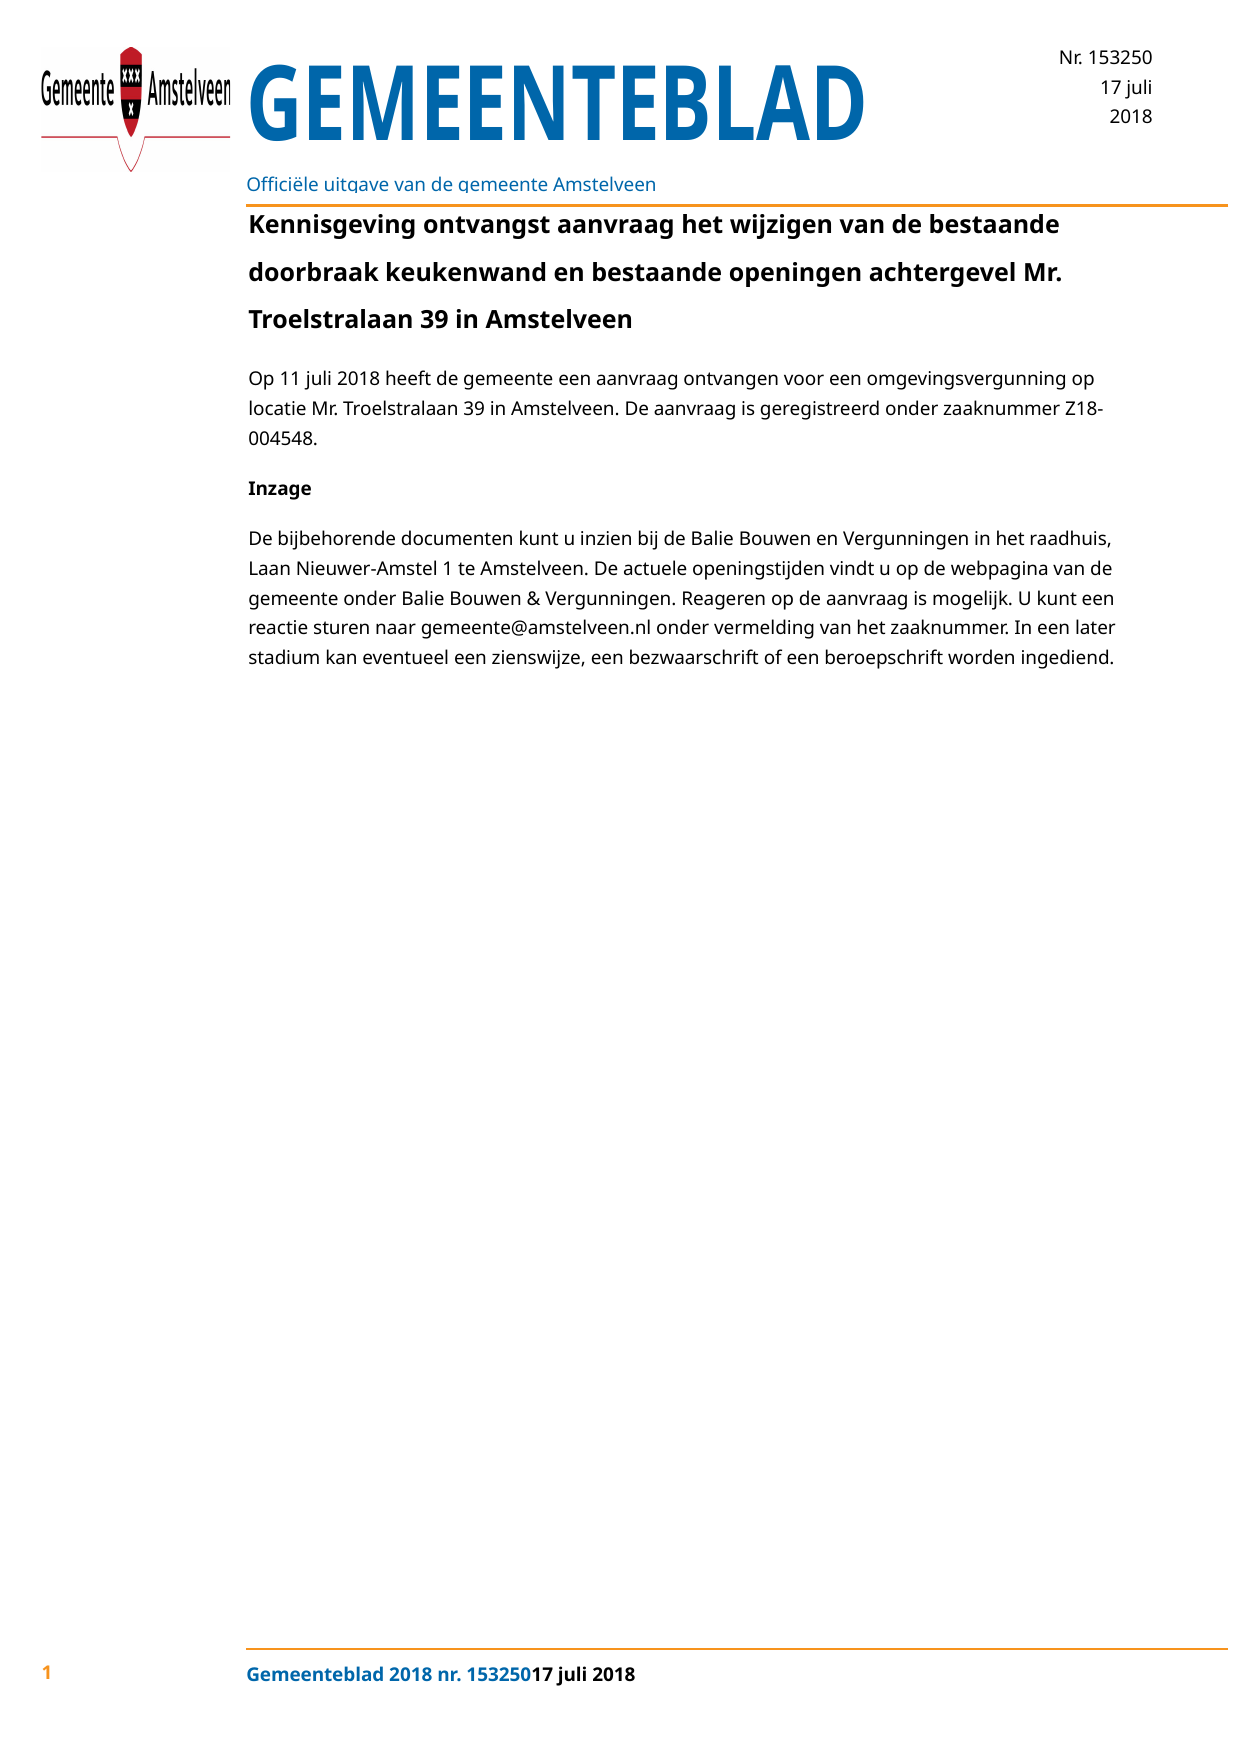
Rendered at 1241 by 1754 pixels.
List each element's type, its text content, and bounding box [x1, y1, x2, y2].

text De bijbehorende documenten kunt u inzien bij de Balie Bouwen en Vergunningen in het raadhuis, Laan Nieuwer-Amstel 1 te Amstelveen. De actuele openingstijden vindt u op de webpagina van de gemeente onder Balie Bouwen & Vergunningen. Reageren op de aanvraag is mogelijk. U kunt een reactie sturen naar gemeente@amstelveen.nl onder vermelding van het zaaknummer. In een later stadium kan eventueel een zienswijze, een bezwaarschrift of een beroepschrift worden ingediend. [248, 526, 1152, 669]
text Op 11 juli 2018 heeft de gemeente een aanvraag ontvangen voor een omgevingsvergunning op locatie Mr. Troelstralaan 39 in Amstelveen. De aanvraag is geregistreerd onder zaaknummer Z18-004548. [248, 366, 1152, 450]
picture [41, 47, 231, 172]
text Inzage [248, 475, 1152, 501]
text Kennisgeving ontvangst aanvraag het wijzigen van de bestaande doorbraak keukenwand en bestaande openingen achtergevel Mr. Troelstralaan 39 in Amstelveen [248, 207, 1152, 336]
